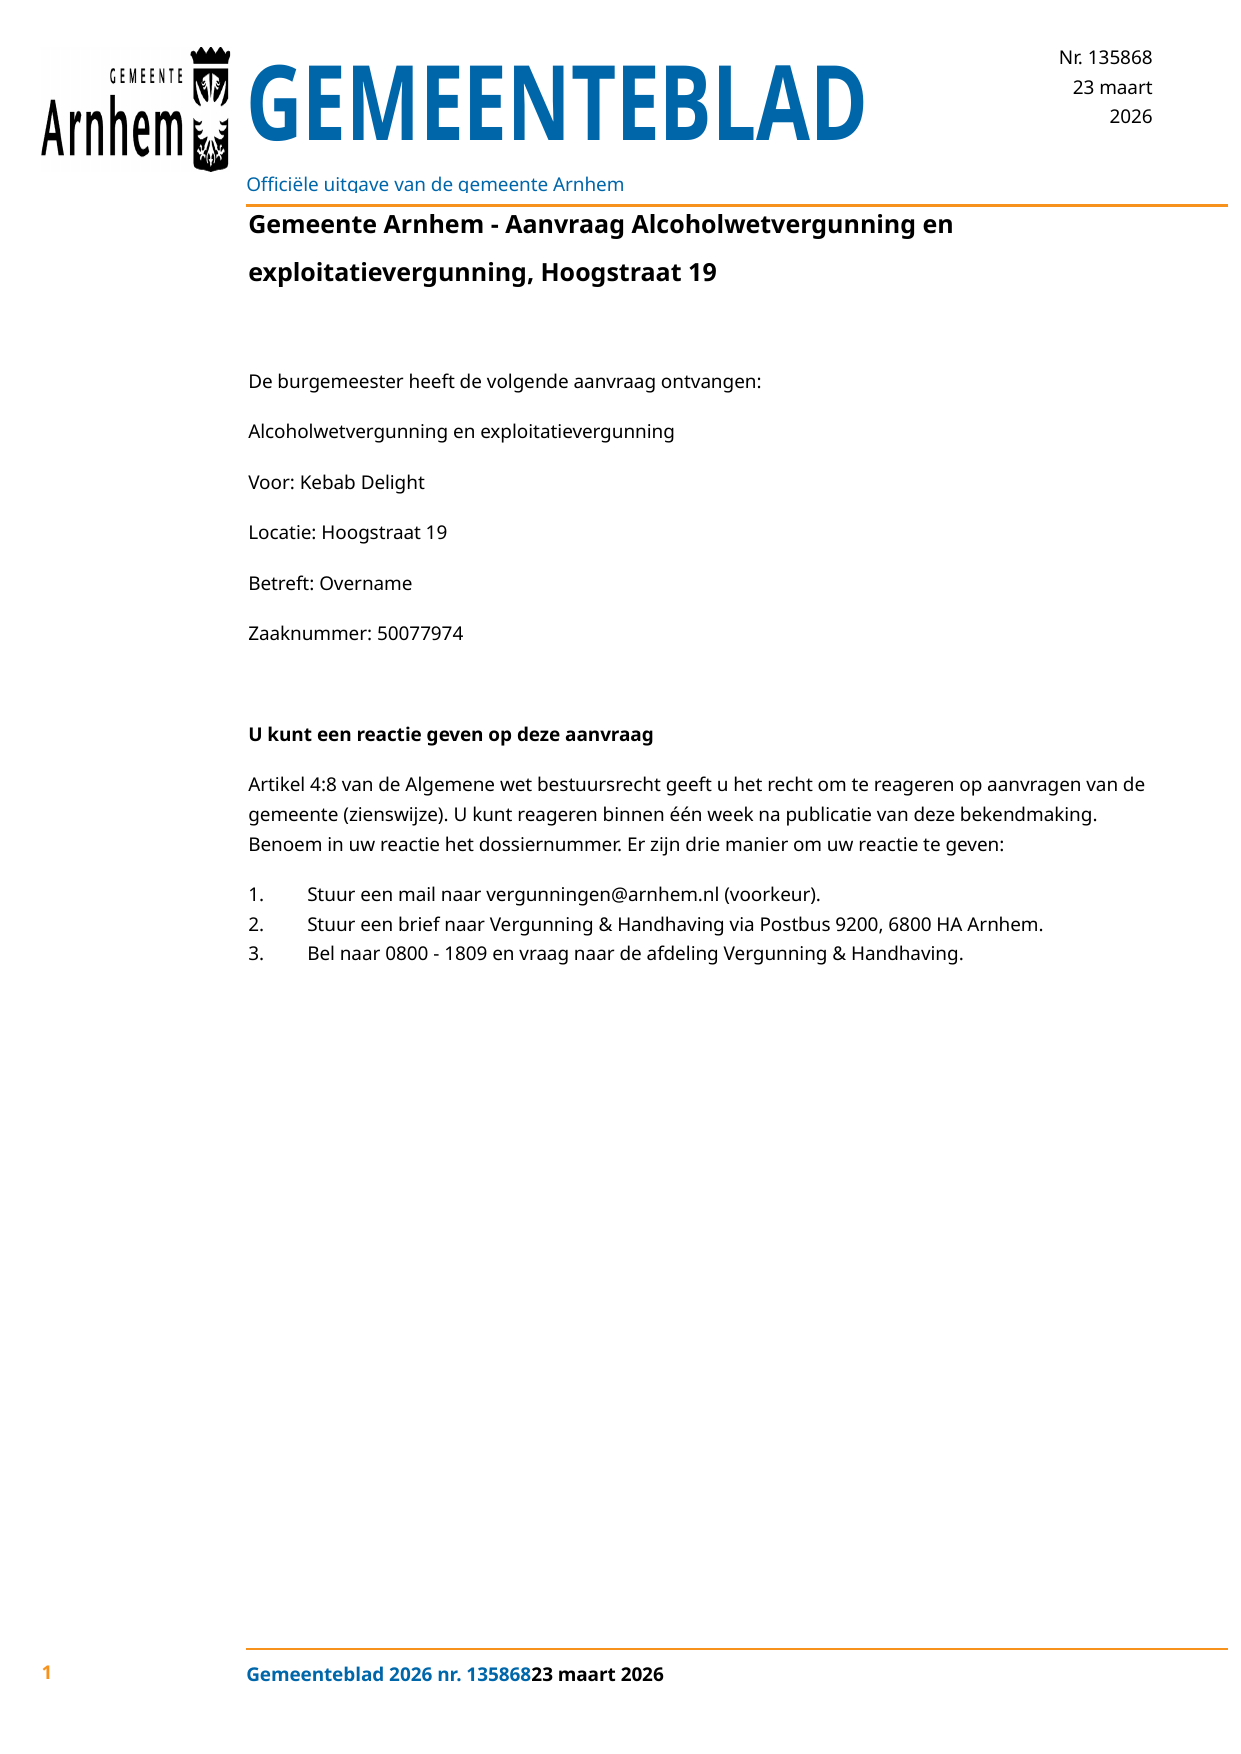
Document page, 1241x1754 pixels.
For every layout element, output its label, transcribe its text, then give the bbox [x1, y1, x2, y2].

text Gemeente Arnhem - Aanvraag Alcoholwetvergunning en exploitatievergunning, Hoogstraat 19 [248, 207, 1152, 288]
text Voor: Kebab Delight [248, 469, 1152, 495]
text Betreft: Overname [248, 570, 1152, 596]
text U kunt een reactie geven op deze aanvraag [248, 721, 1152, 747]
text Locatie: Hoogstraat 19 [248, 519, 1152, 545]
text Artikel 4:8 van de Algemene wet bestuursrecht geeft u het recht om te reageren op aanvragen van de gemeente (zienswijze). U kunt reageren binnen één week na publicatie van deze bekendmaking. Benoem in uw reactie het dossiernummer. Er zijn drie manier om uw reactie te geven: [248, 772, 1152, 857]
text Alcoholwetvergunning en exploitatievergunning [248, 419, 1152, 444]
picture [41, 47, 231, 172]
text De burgemeester heeft de volgende aanvraag ontvangen: [248, 368, 1152, 394]
list Stuur een mail naar vergunningen@arnhem.nl (voorkeur). [248, 881, 1152, 907]
list Stuur een brief naar Vergunning & Handhaving via Postbus 9200, 6800 HA Arnhem. [248, 911, 1152, 937]
text Zaaknummer: 50077974 [248, 620, 1152, 646]
list Bel naar 0800 - 1809 en vraag naar de afdeling Vergunning & Handhaving. [248, 940, 1152, 966]
